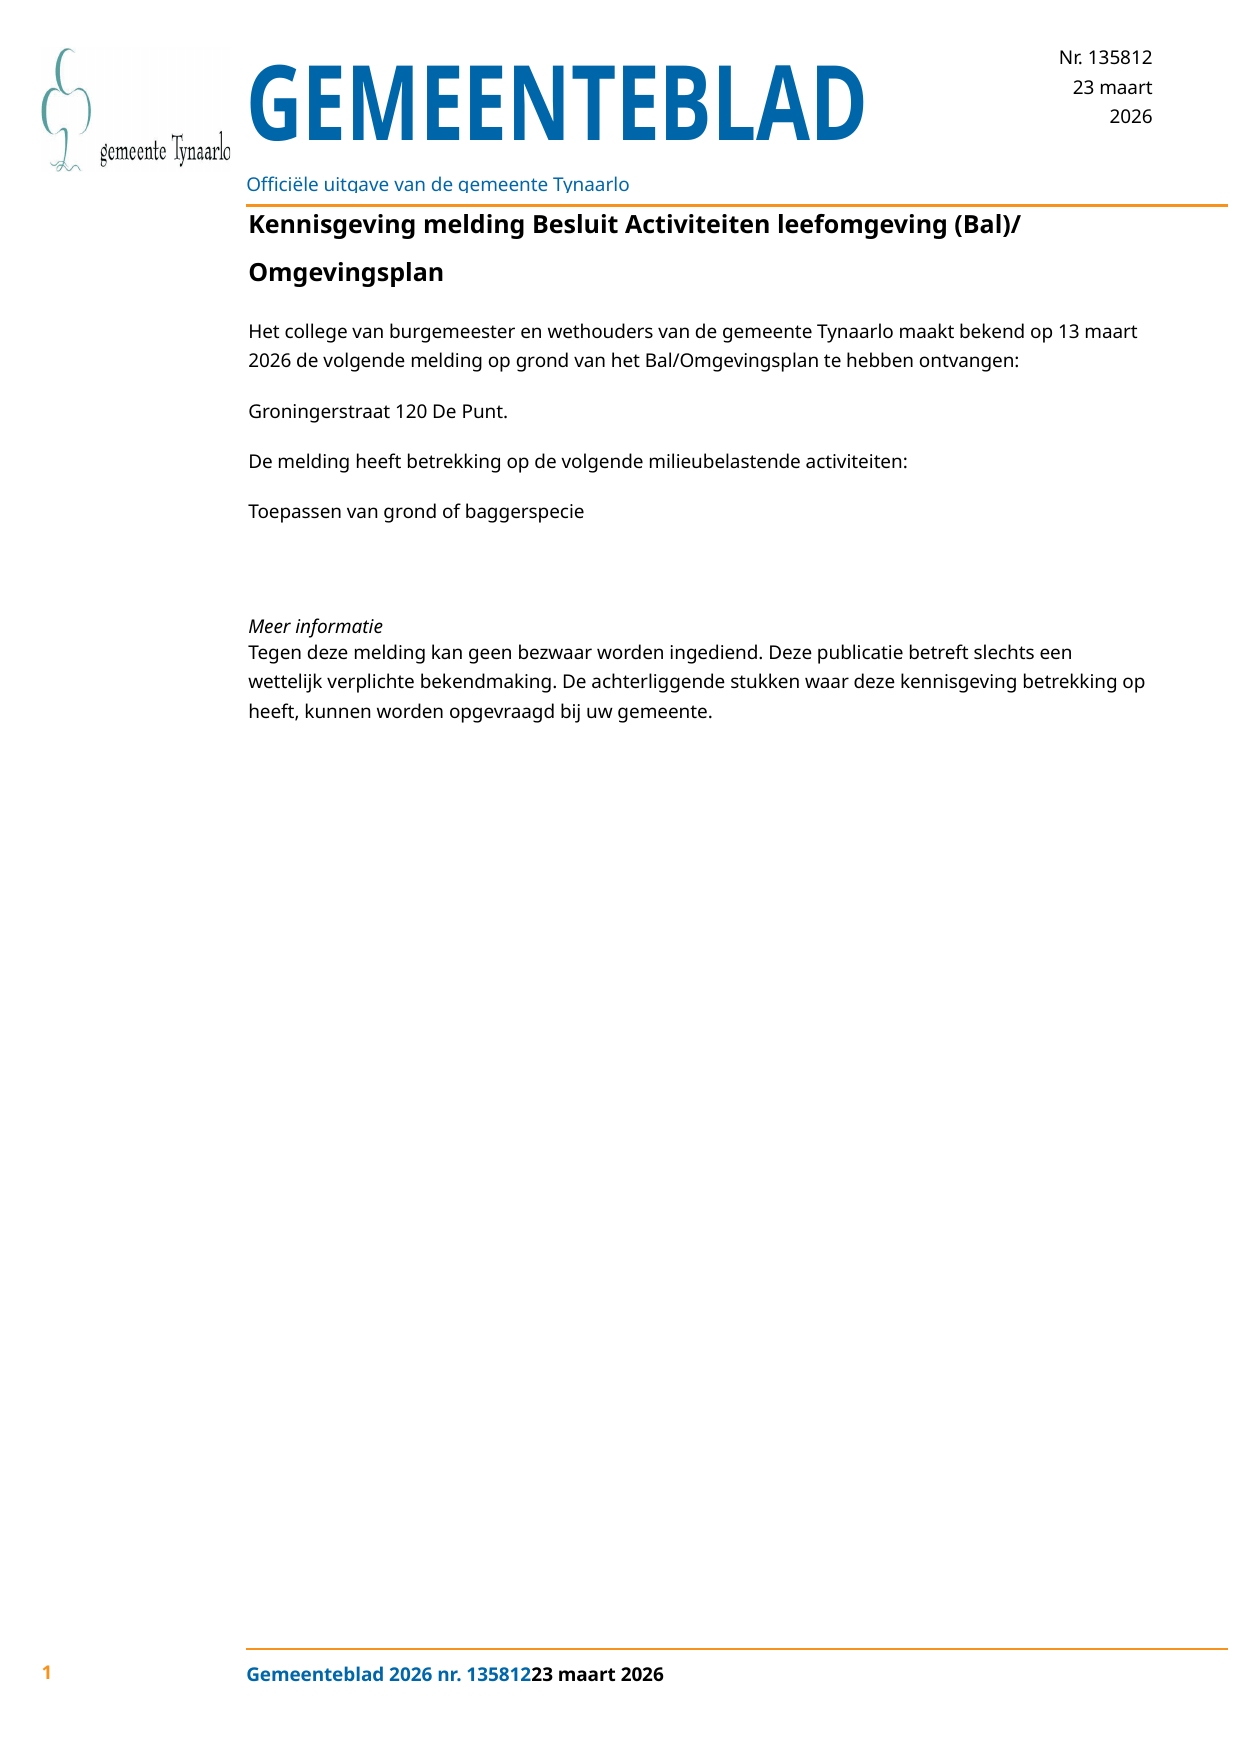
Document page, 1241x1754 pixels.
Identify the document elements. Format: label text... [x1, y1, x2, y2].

text Toepassen van grond of baggerspecie [248, 499, 1152, 524]
text Tegen deze melding kan geen bezwaar worden ingediend. Deze publicatie betreft slechts een wettelijk verplichte bekendmaking. De achterliggende stukken waar deze kennisgeving betrekking op heeft, kunnen worden opgevraagd bij uw gemeente. [248, 639, 1152, 724]
text Kennisgeving melding Besluit Activiteiten leefomgeving (Bal)/ Omgevingsplan [248, 207, 1152, 288]
picture [41, 47, 231, 172]
text Groningerstraat 120 De Punt. [248, 398, 1152, 424]
text Meer informatie [248, 613, 1152, 639]
text De melding heeft betrekking op de volgende milieubelastende activiteiten: [248, 448, 1152, 474]
text Het college van burgemeester en wethouders van de gemeente Tynaarlo maakt bekend op 13 maart 2026 de volgende melding op grond van het Bal/Omgevingsplan te hebben ontvangen: [248, 318, 1152, 373]
